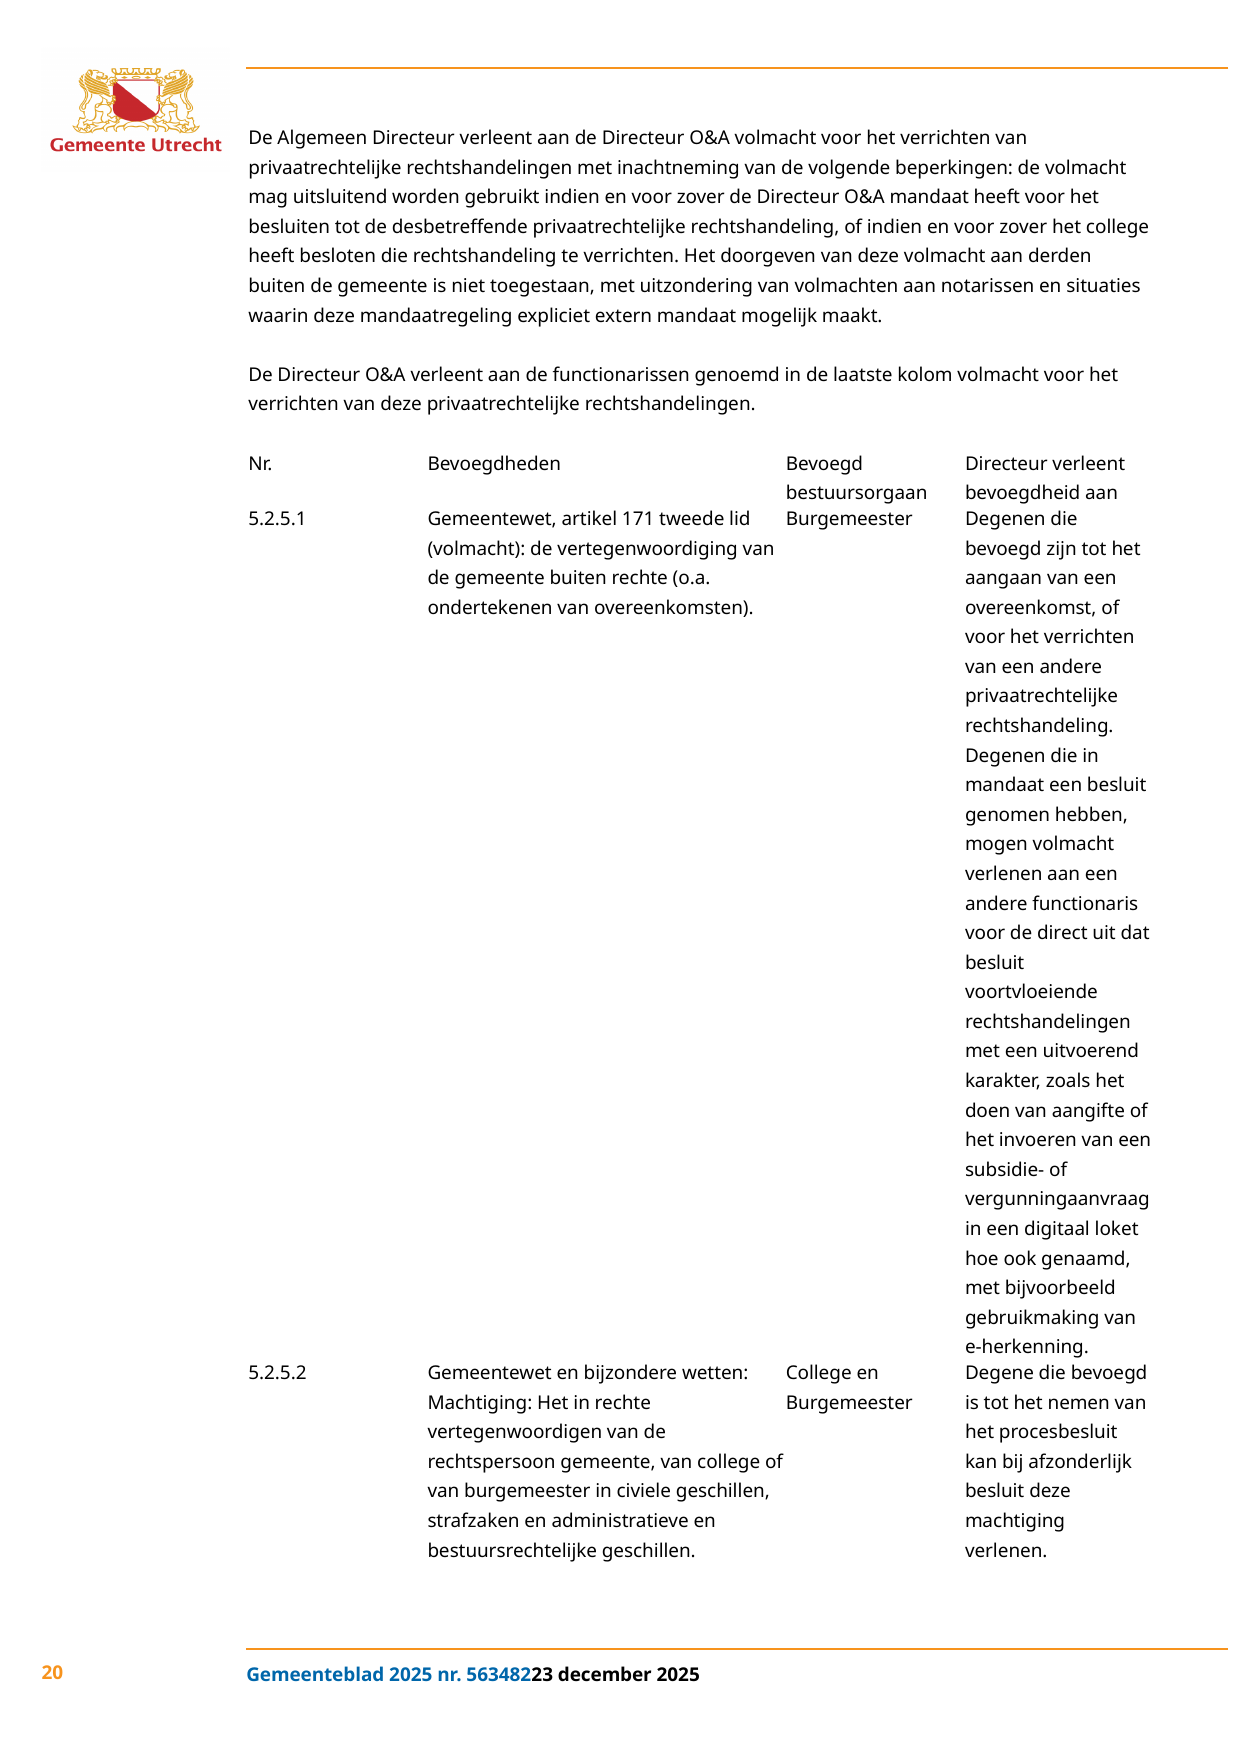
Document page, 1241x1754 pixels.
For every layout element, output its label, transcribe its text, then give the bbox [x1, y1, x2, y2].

table_cell 5.2.5.2 [248, 1359, 427, 1562]
text De Directeur O&A verleent aan de functionarissen genoemd in de laatste kolom volmacht voor het verrichten van deze privaatrechtelijke rechtshandelingen. [248, 361, 1152, 416]
table_cell Gemeentewet en bijzondere wetten: Machtiging: Het in rechte vertegenwoordigen van de rechtspersoon gemeente, van college of van burgemeester in civiele geschillen, strafzaken en administratieve en bestuursrechtelijke geschillen. [427, 1359, 786, 1562]
table_header Bevoegd bestuursorgaan [786, 450, 965, 505]
table_cell Burgemeester [786, 505, 965, 1359]
table_header Nr. [248, 450, 427, 505]
table_cell Degenen die bevoegd zijn tot het aangaan van een overeenkomst, of voor het verrichten van een andere privaatrechtelijke rechtshandeling. Degenen die in mandaat een besluit genomen hebben, mogen volmacht verlenen aan een andere functionaris voor de direct uit dat besluit voortvloeiende rechtshandelingen met een uitvoerend karakter, zoals het doen van aangifte of het invoeren van een subsidie- of vergunningaanvraag in een digitaal loket hoe ook genaamd, met bijvoorbeeld gebruikmaking van e-herkenning. [965, 505, 1152, 1359]
table_cell Gemeentewet, artikel 171 tweede lid (volmacht): de vertegenwoordiging van de gemeente buiten rechte (o.a. ondertekenen van overeenkomsten). [427, 505, 786, 1359]
table_cell College en Burgemeester [786, 1359, 965, 1562]
table_header Bevoegdheden [427, 450, 786, 505]
table_header Directeur verleent bevoegdheid aan [965, 450, 1152, 505]
text De Algemeen Directeur verleent aan de Directeur O&A volmacht voor het verrichten van privaatrechtelijke rechtshandelingen met inachtneming van de volgende beperkingen: de volmacht mag uitsluitend worden gebruikt indien en voor zover de Directeur O&A mandaat heeft voor het besluiten tot de desbetreffende privaatrechtelijke rechtshandeling, of indien en voor zover het college heeft besloten die rechtshandeling te verrichten. Het doorgeven van deze volmacht aan derden buiten de gemeente is niet toegestaan, met uitzondering van volmachten aan notarissen en situaties waarin deze mandaatregeling expliciet extern mandaat mogelijk maakt. [248, 124, 1152, 328]
table_cell Degene die bevoegd is tot het nemen van het procesbesluit kan bij afzonderlijk besluit deze machtiging verlenen. [965, 1359, 1152, 1562]
picture [41, 47, 231, 172]
table_cell 5.2.5.1 [248, 505, 427, 1359]
